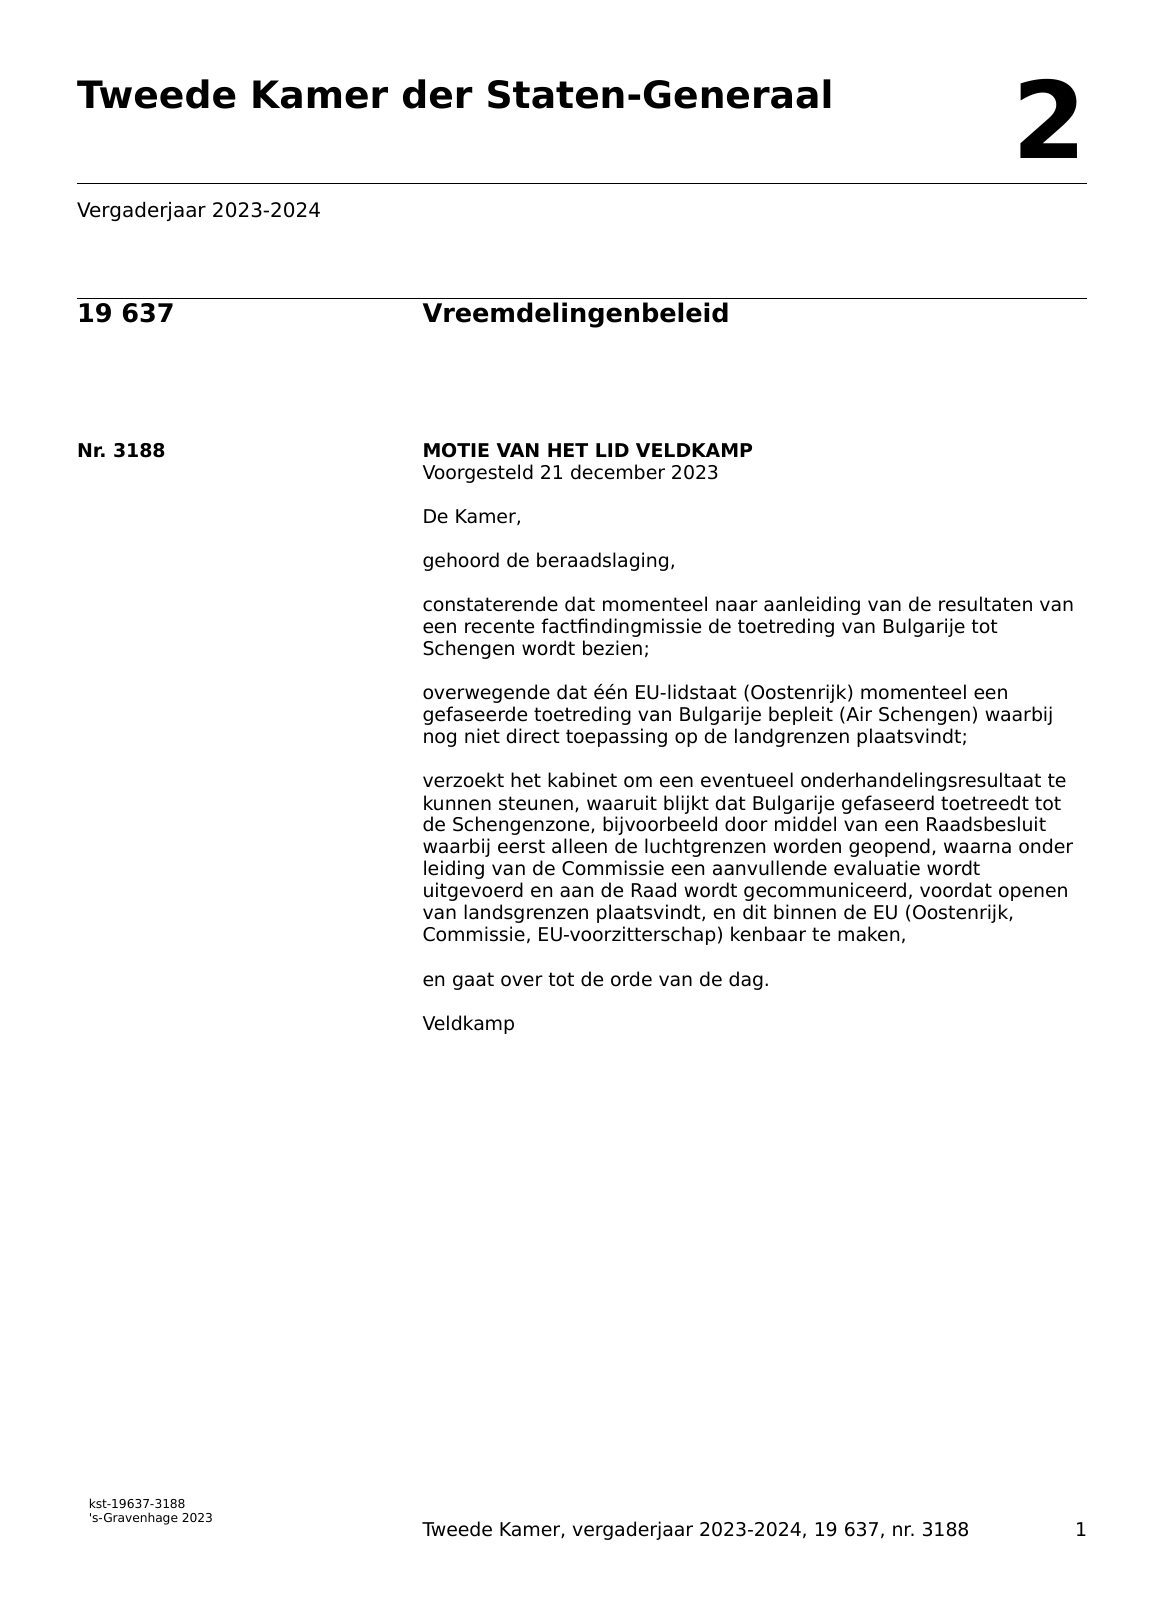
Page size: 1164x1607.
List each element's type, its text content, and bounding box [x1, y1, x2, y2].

subtitle Nr. 3188 MOTIE VAN HET LID VELDKAMP [77, 440, 1087, 462]
table_header 2 [886, 59, 1087, 183]
table_cell Vergaderjaar 2023-2024 [77, 184, 1087, 298]
text Voorgesteld 21 december 2023 [422, 462, 1087, 484]
text constaterende dat momenteel naar aanleiding van de resultaten van een recente factfindingmissie de toetreding van Bulgarije tot Schengen wordt bezien; [422, 594, 1087, 660]
text De Kamer, [422, 506, 1087, 528]
table_header Tweede Kamer der Staten-Generaal [77, 59, 886, 183]
text Veldkamp [422, 1013, 1087, 1034]
text gehoord de beraadslaging, [422, 550, 1087, 572]
text kst-19637-3188 [88, 1497, 323, 1511]
text 's-Gravenhage 2023 [88, 1511, 323, 1525]
subtitle 19 637 Vreemdelingenbeleid [77, 299, 1087, 329]
text en gaat over tot de orde van de dag. [422, 968, 1087, 990]
text verzoekt het kabinet om een eventueel onderhandelingsresultaat te kunnen steunen, waaruit blijkt dat Bulgarije gefaseerd toetreedt tot de Schengenzone, bijvoorbeeld door middel van een Raadsbesluit waarbij eerst alleen de luchtgrenzen worden geopend, waarna onder leiding van de Commissie een aanvullende evaluatie wordt uitgevoerd en aan de Raad wordt gecommuniceerd, voordat openen van landsgrenzen plaatsvindt, en dit binnen de EU (Oostenrijk, Commissie, EU-voorzitterschap) kenbaar te maken, [422, 770, 1087, 946]
text overwegende dat één EU-lidstaat (Oostenrijk) momenteel een gefaseerde toetreding van Bulgarije bepleit (Air Schengen) waarbij nog niet direct toepassing op de landgrenzen plaatsvindt; [422, 682, 1087, 748]
